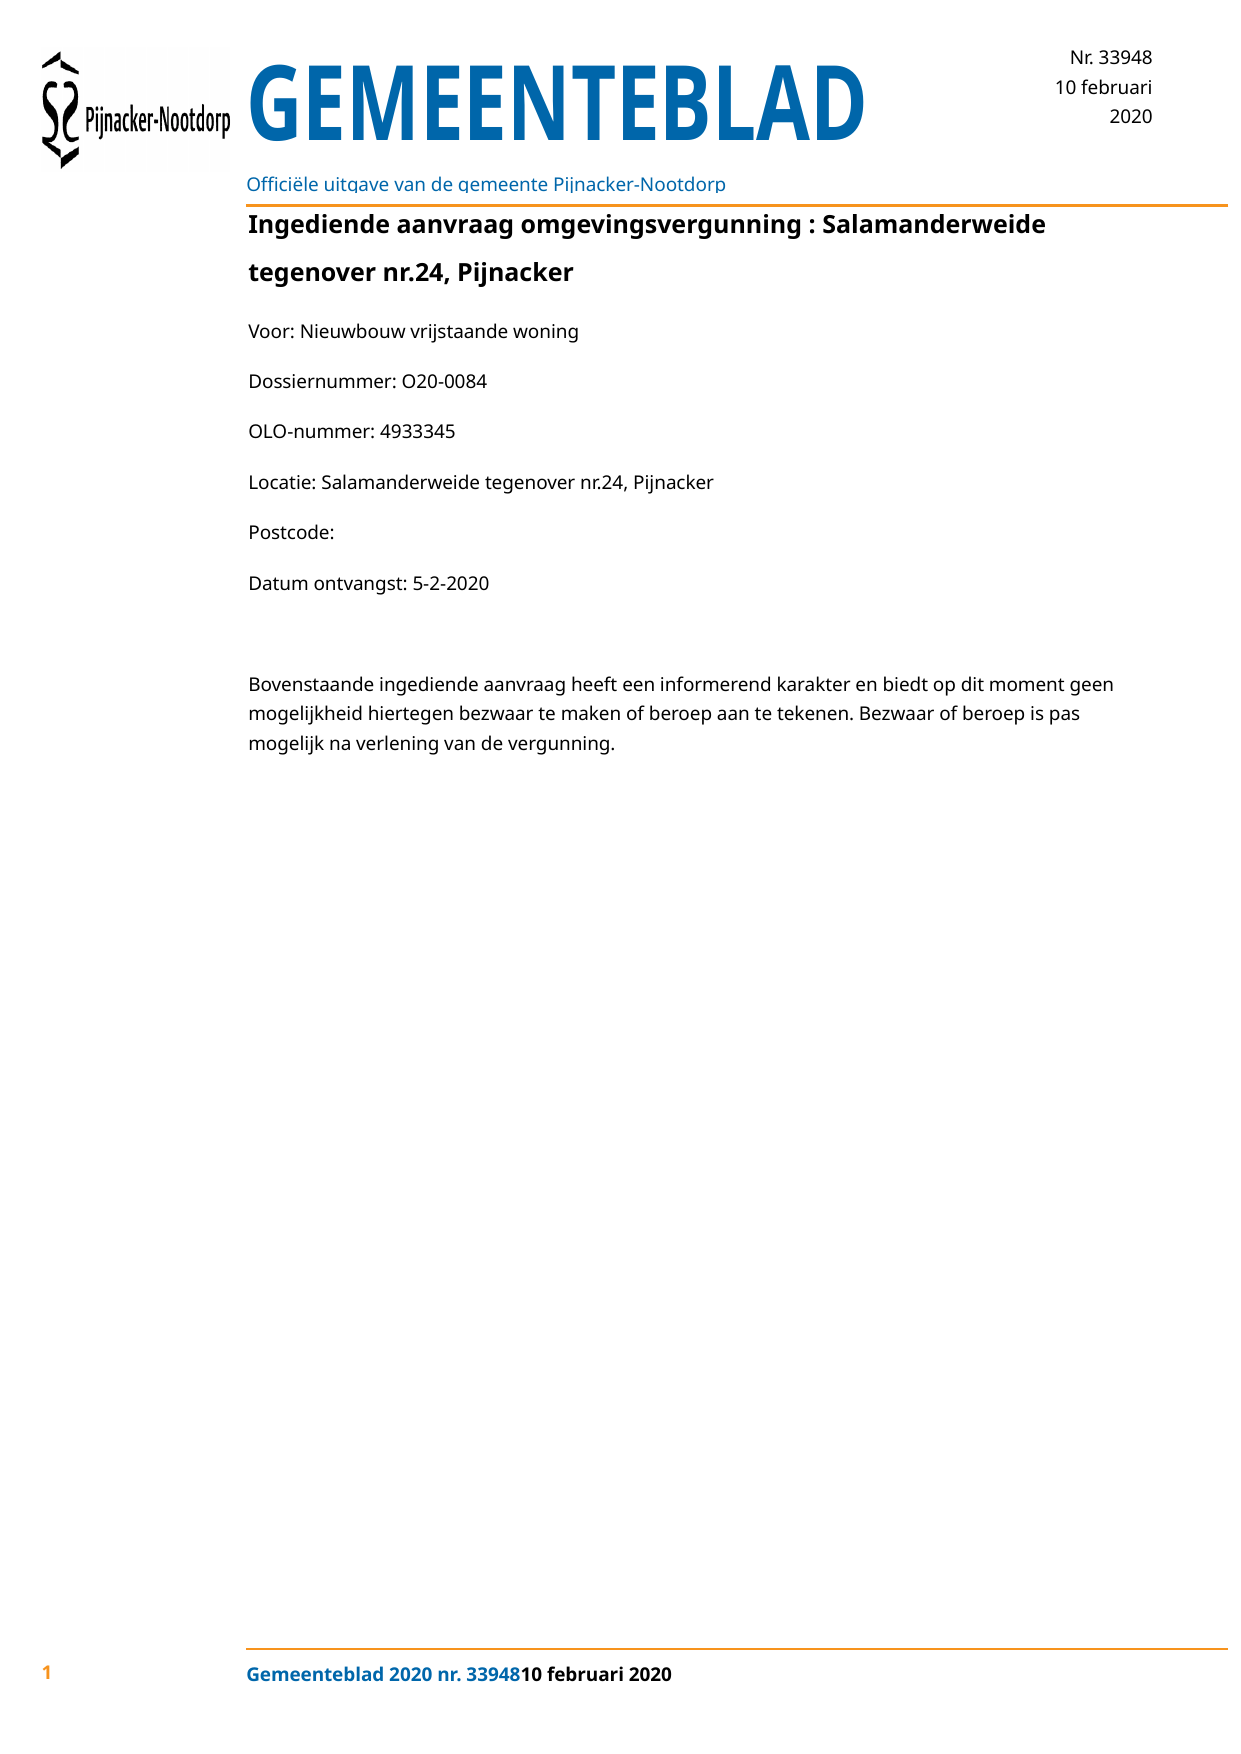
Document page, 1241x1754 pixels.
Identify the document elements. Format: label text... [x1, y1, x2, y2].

text Datum ontvangst: 5-2-2020 [248, 570, 1152, 596]
text OLO-nummer: 4933345 [248, 419, 1152, 444]
text Postcode: [248, 519, 1152, 545]
text Ingediende aanvraag omgevingsvergunning : Salamanderweide tegenover nr.24, Pijnacker [248, 207, 1152, 288]
text Locatie: Salamanderweide tegenover nr.24, Pijnacker [248, 469, 1152, 495]
text Bovenstaande ingediende aanvraag heeft een informerend karakter en biedt op dit moment geen mogelijkheid hiertegen bezwaar te maken of beroep aan te tekenen. Bezwaar of beroep is pas mogelijk na verlening van de vergunning. [248, 671, 1152, 756]
text Voor: Nieuwbouw vrijstaande woning [248, 318, 1152, 344]
picture [41, 47, 231, 172]
text Dossiernummer: O20-0084 [248, 368, 1152, 394]
